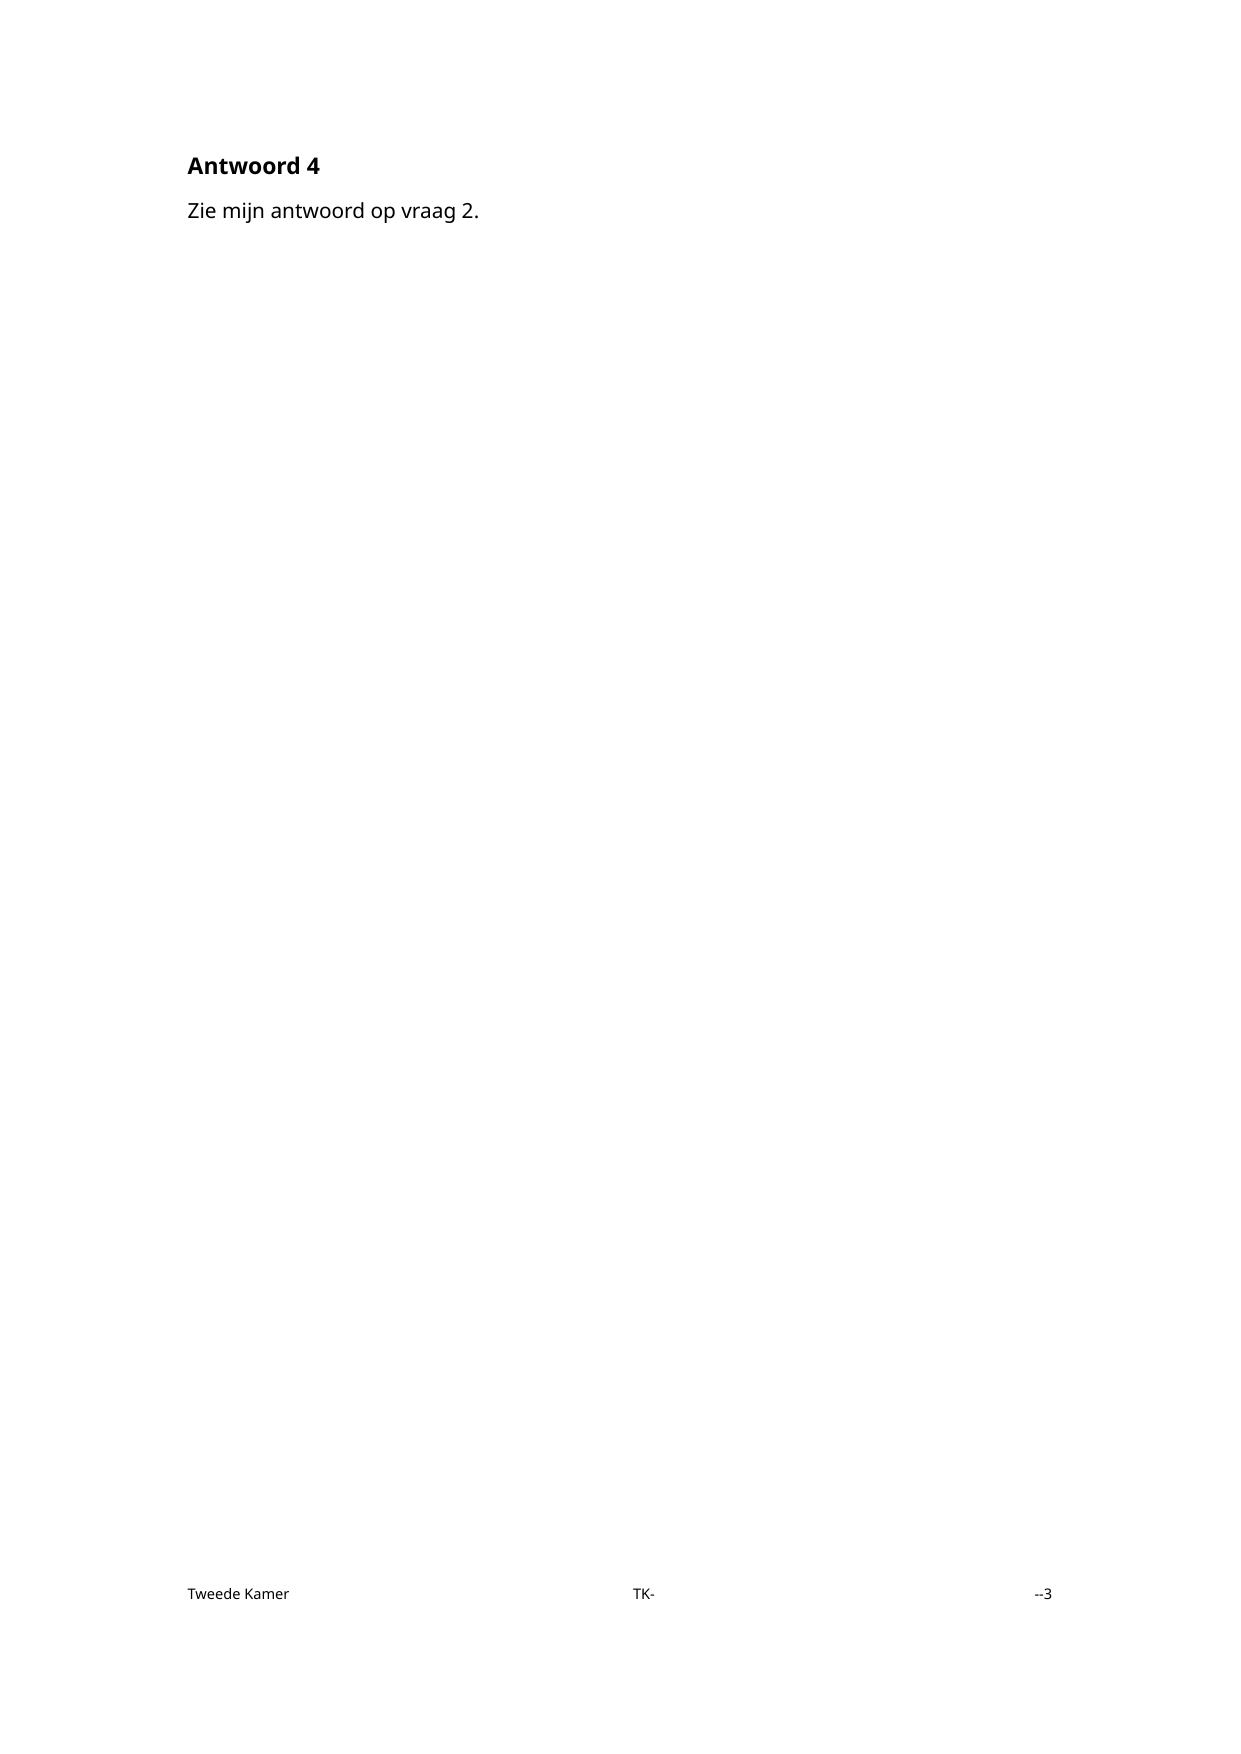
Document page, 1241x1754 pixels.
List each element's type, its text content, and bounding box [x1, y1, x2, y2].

text Zie mijn antwoord op vraag 2. [187, 196, 1053, 225]
subtitle Antwoord 4 [187, 150, 1053, 181]
